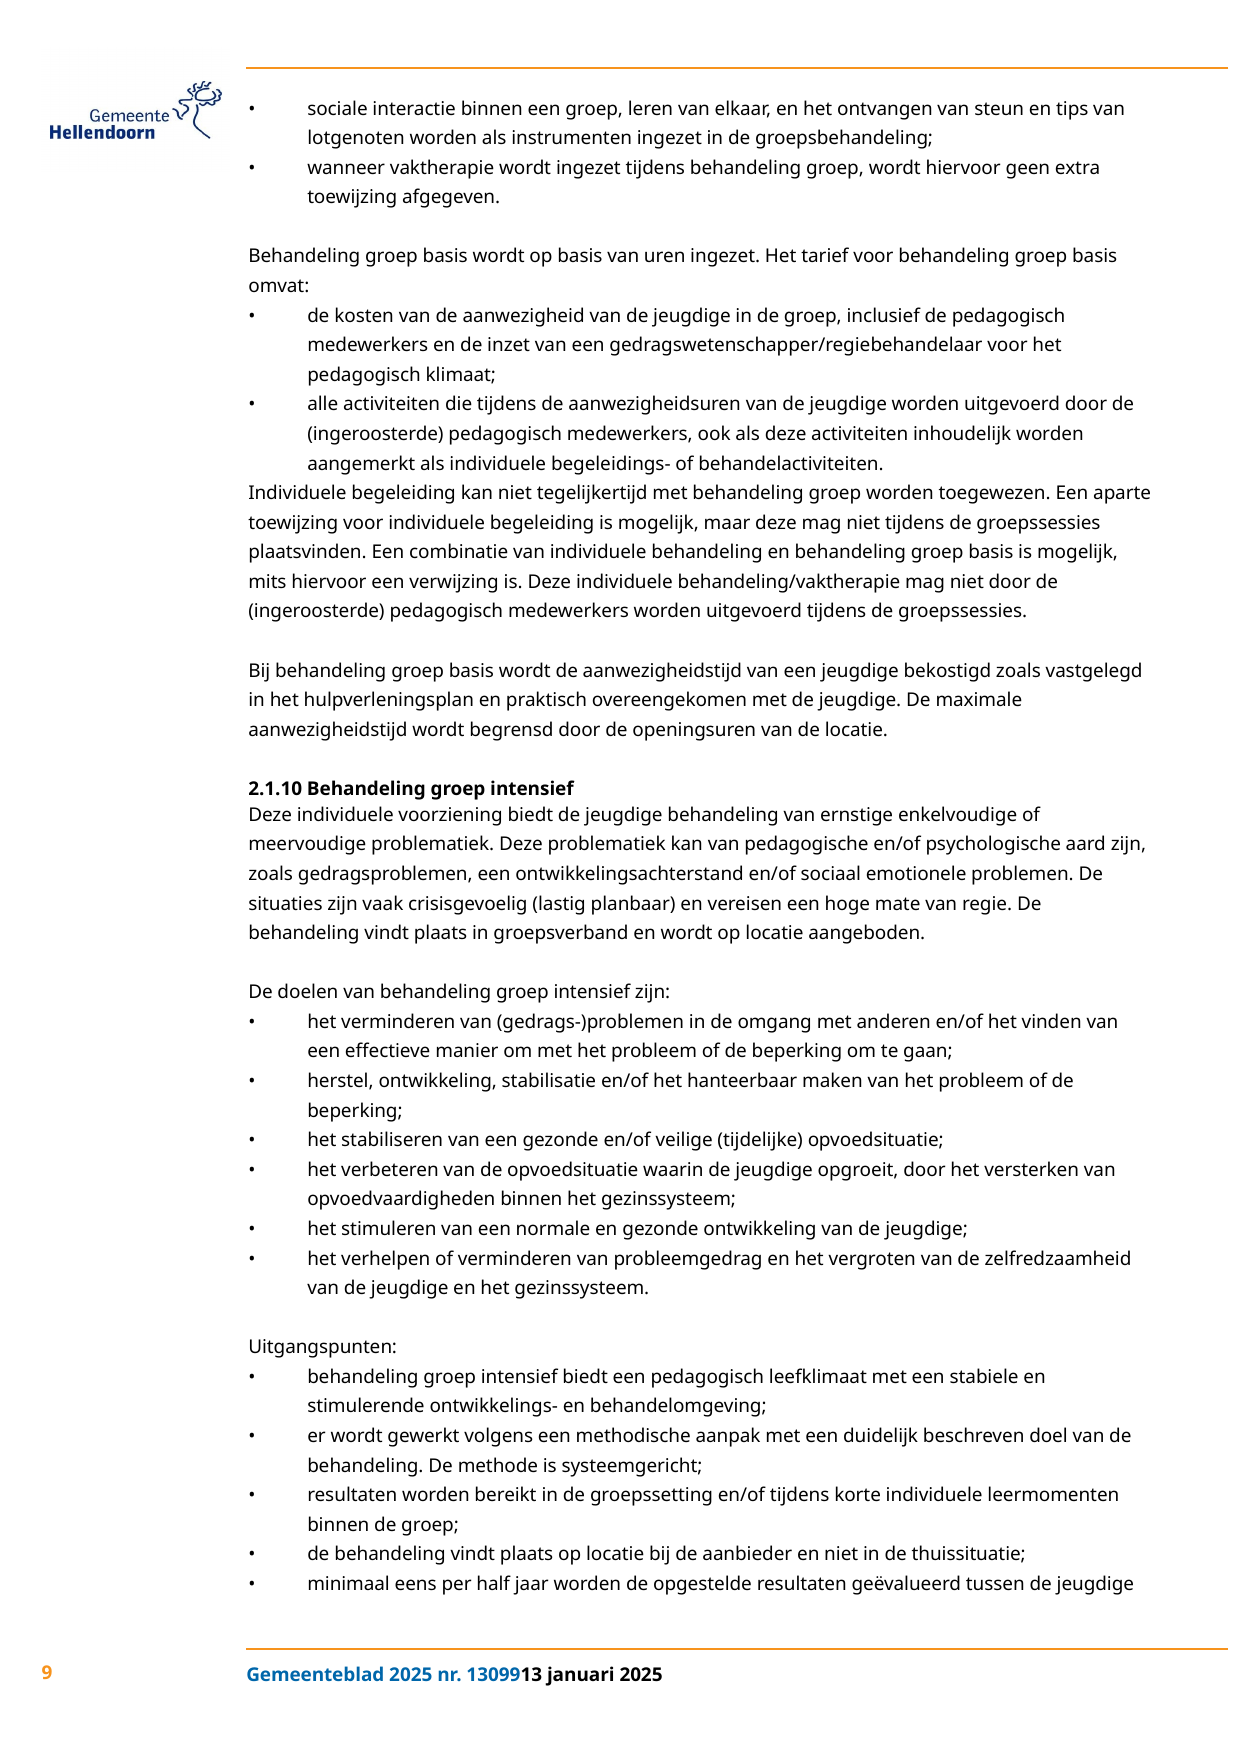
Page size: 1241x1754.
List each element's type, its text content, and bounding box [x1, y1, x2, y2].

list resultaten worden bereikt in de groepssetting en/of tijdens korte individuele leermomenten binnen de groep; [248, 1481, 1152, 1537]
text Individuele begeleiding kan niet tegelijkertijd met behandeling groep worden toegewezen. Een aparte toewijzing voor individuele begeleiding is mogelijk, maar deze mag niet tijdens de groepssessies plaatsvinden. Een combinatie van individuele behandeling en behandeling groep basis is mogelijk, mits hiervoor een verwijzing is. Deze individuele behandeling/vaktherapie mag niet door de (ingeroosterde) pedagogisch medewerkers worden uitgevoerd tijdens de groepssessies. [248, 479, 1152, 623]
list wanneer vaktherapie wordt ingezet tijdens behandeling groep, wordt hiervoor geen extra toewijzing afgegeven. [248, 154, 1152, 209]
list het verminderen van (gedrags-)problemen in de omgang met anderen en/of het vinden van een effectieve manier om met het probleem of de beperking om te gaan; [248, 1008, 1152, 1063]
text Deze individuele voorziening biedt de jeugdige behandeling van ernstige enkelvoudige of meervoudige problematiek. Deze problematiek kan van pedagogische en/of psychologische aard zijn, zoals gedragsproblemen, een ontwikkelingsachterstand en/of sociaal emotionele problemen. De situaties zijn vaak crisisgevoelig (lastig planbaar) en vereisen een hoge mate van regie. De behandeling vindt plaats in groepsverband en wordt op locatie aangeboden. [248, 801, 1152, 945]
list het stimuleren van een normale en gezonde ontwikkeling van de jeugdige; [248, 1215, 1152, 1241]
list sociale interactie binnen een groep, leren van elkaar, en het ontvangen van steun en tips van lotgenoten worden als instrumenten ingezet in de groepsbehandeling; [248, 95, 1152, 150]
list het stabiliseren van een gezonde en/of veilige (tijdelijke) opvoedsituatie; [248, 1126, 1152, 1152]
list de behandeling vindt plaats op locatie bij de aanbieder en niet in de thuissituatie; [248, 1541, 1152, 1566]
text Uitgangspunten: [248, 1333, 1152, 1359]
list er wordt gewerkt volgens een methodische aanpak met een duidelijk beschreven doel van de behandeling. De methode is systeemgericht; [248, 1422, 1152, 1477]
text Behandeling groep basis wordt op basis van uren ingezet. Het tarief voor behandeling groep basis omvat: [248, 243, 1152, 298]
text Bij behandeling groep basis wordt de aanwezigheidstijd van een jeugdige bekostigd zoals vastgelegd in het hulpverleningsplan en praktisch overeengekomen met de jeugdige. De maximale aanwezigheidstijd wordt begrensd door de openingsuren van de locatie. [248, 657, 1152, 742]
list het verbeteren van de opvoedsituatie waarin de jeugdige opgroeit, door het versterken van opvoedvaardigheden binnen het gezinssysteem; [248, 1156, 1152, 1211]
picture [41, 47, 231, 172]
list herstel, ontwikkeling, stabilisatie en/of het hanteerbaar maken van het probleem of de beperking; [248, 1067, 1152, 1122]
list alle activiteiten die tijdens de aanwezigheidsuren van de jeugdige worden uitgevoerd door de (ingeroosterde) pedagogisch medewerkers, ook als deze activiteiten inhoudelijk worden aangemerkt als individuele begeleidings- of behandelactiviteiten. [248, 391, 1152, 476]
list de kosten van de aanwezigheid van de jeugdige in de groep, inclusief de pedagogisch medewerkers en de inzet van een gedragswetenschapper/regiebehandelaar voor het pedagogisch klimaat; [248, 302, 1152, 387]
list behandeling groep intensief biedt een pedagogisch leefklimaat met een stabiele en stimulerende ontwikkelings- en behandelomgeving; [248, 1363, 1152, 1418]
text De doelen van behandeling groep intensief zijn: [248, 978, 1152, 1004]
text 2.1.10 Behandeling groep intensief [248, 775, 1152, 801]
list het verhelpen of verminderen van probleemgedrag en het vergroten van de zelfredzaamheid van de jeugdige en het gezinssysteem. [248, 1245, 1152, 1300]
list minimaal eens per half jaar worden de opgestelde resultaten geëvalueerd tussen de jeugdige [248, 1570, 1152, 1596]
